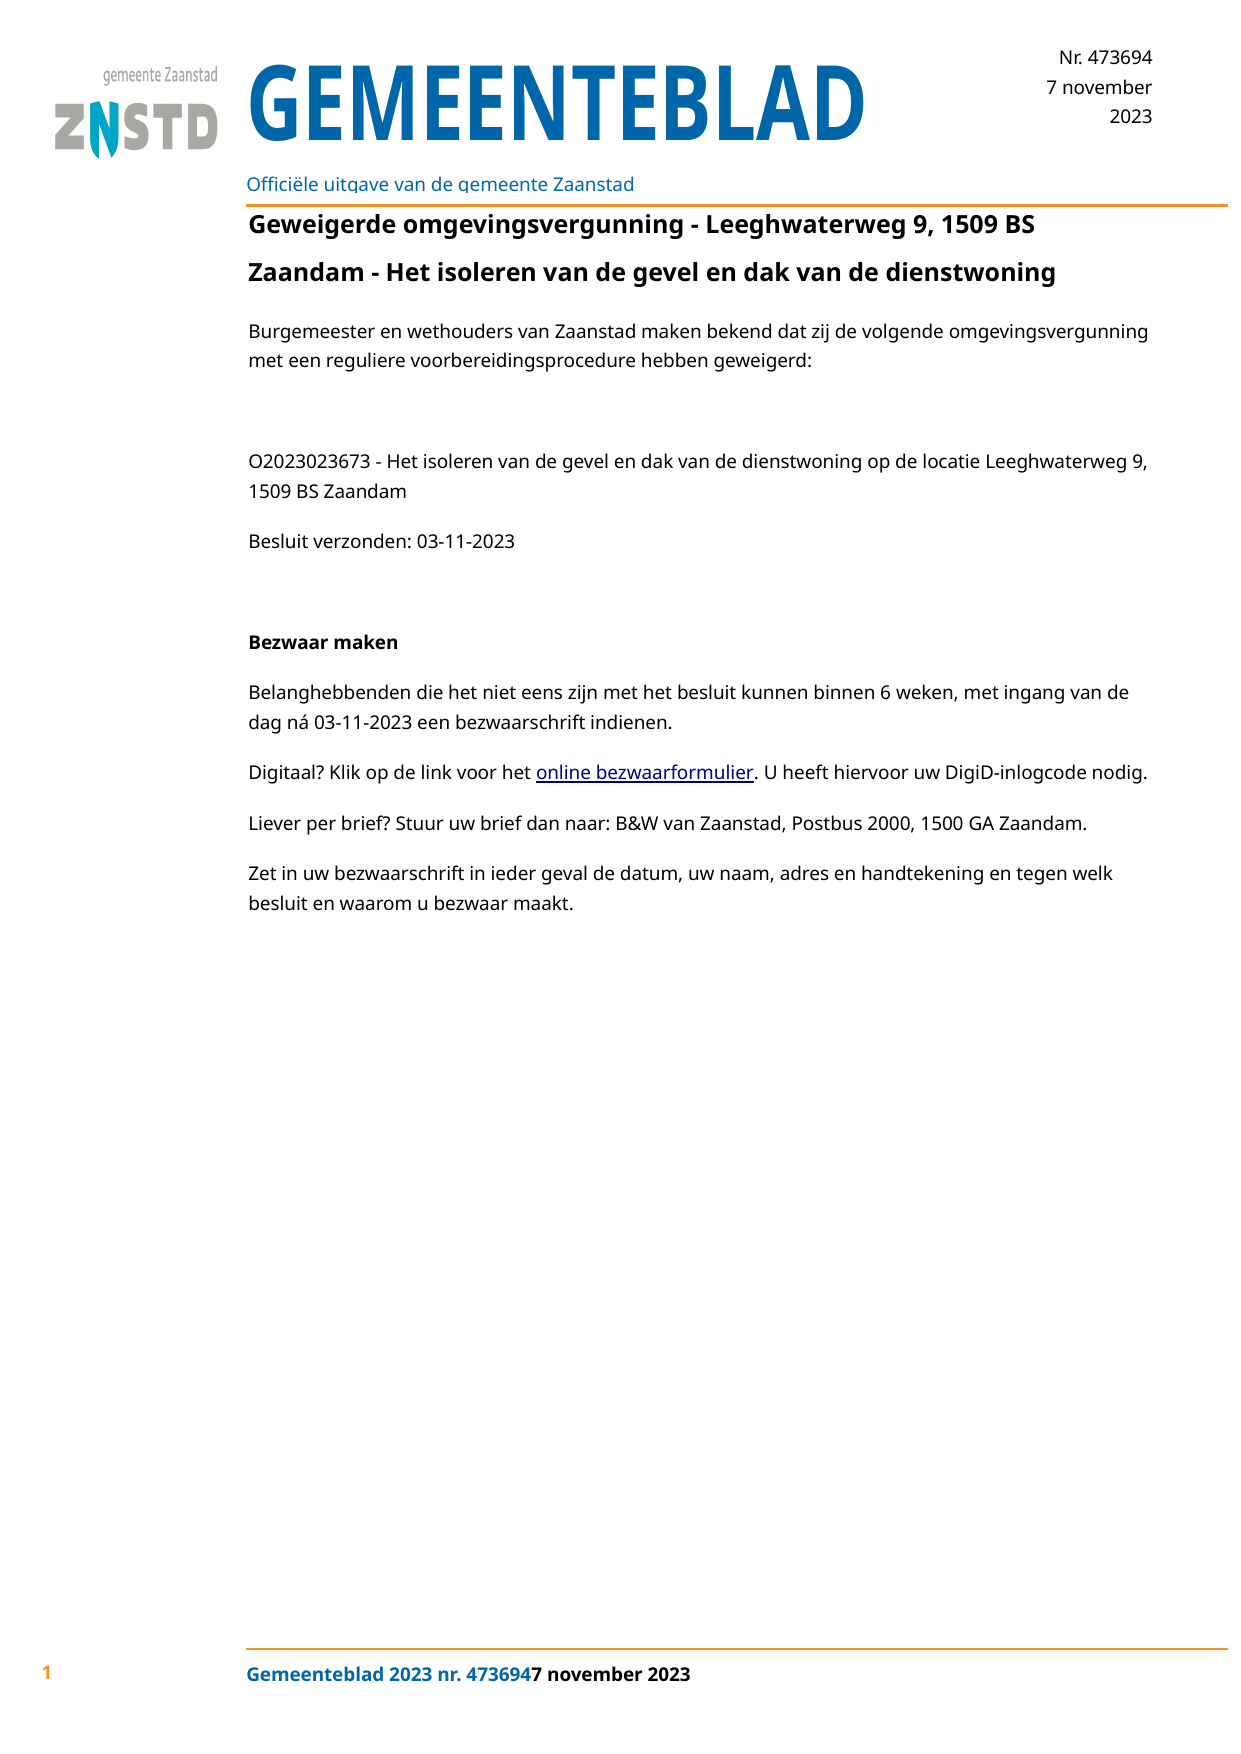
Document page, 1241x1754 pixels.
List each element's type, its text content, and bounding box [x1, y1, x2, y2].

text Liever per brief? Stuur uw brief dan naar: B&W van Zaanstad, Postbus 2000, 1500 GA Zaandam. [248, 810, 1152, 836]
text O2023023673 - Het isoleren van de gevel en dak van de dienstwoning op de locatie Leeghwaterweg 9, 1509 BS Zaandam [248, 448, 1152, 504]
text Belanghebbenden die het niet eens zijn met het besluit kunnen binnen 6 weken, met ingang van de dag ná 03-11-2023 een bezwaarschrift indienen. [248, 679, 1152, 735]
text Digitaal? Klik op de link voor het online bezwaarformulier. U heeft hiervoor uw DigiD-inlogcode nodig. [248, 759, 1152, 785]
text Besluit verzonden: 03-11-2023 [248, 528, 1152, 554]
text Geweigerde omgevingsvergunning - Leeghwaterweg 9, 1509 BS Zaandam - Het isoleren van de gevel en dak van de dienstwoning [248, 207, 1152, 288]
picture [41, 47, 231, 172]
text Bezwaar maken [248, 629, 1152, 655]
text Burgemeester en wethouders van Zaanstad maken bekend dat zij de volgende omgevingsvergunning met een reguliere voorbereidingsprocedure hebben geweigerd: [248, 318, 1152, 373]
text Zet in uw bezwaarschrift in ieder geval de datum, uw naam, adres en handtekening en tegen welk besluit en waarom u bezwaar maakt. [248, 860, 1152, 916]
